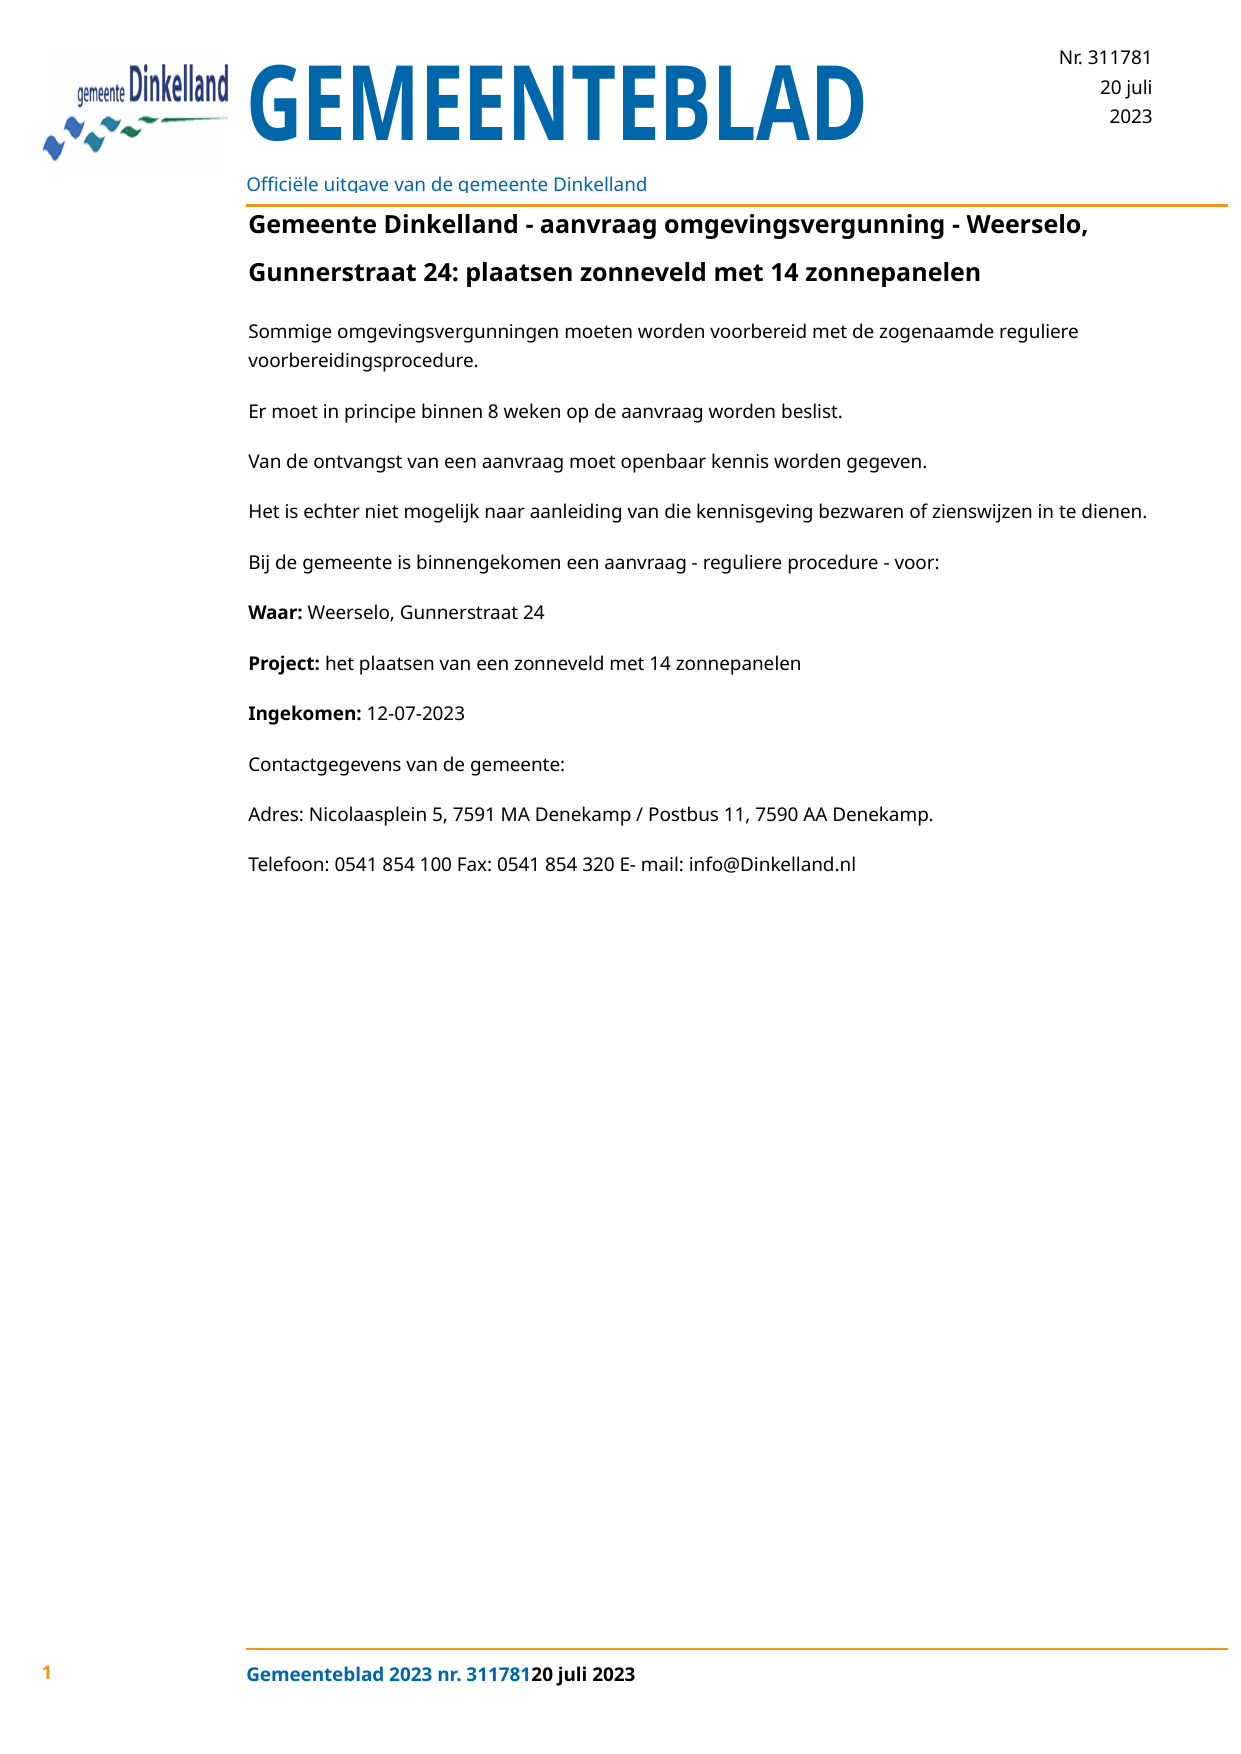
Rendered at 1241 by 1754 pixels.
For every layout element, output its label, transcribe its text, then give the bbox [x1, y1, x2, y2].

text Waar: Weerselo, Gunnerstraat 24 [248, 599, 1152, 625]
text Ingekomen: 12-07-2023 [248, 700, 1152, 726]
text Sommige omgevingsvergunningen moeten worden voorbereid met de zogenaamde reguliere voorbereidingsprocedure. [248, 318, 1152, 373]
text Van de ontvangst van een aanvraag moet openbaar kennis worden gegeven. [248, 448, 1152, 474]
text Contactgegevens van de gemeente: [248, 751, 1152, 777]
text Telefoon: 0541 854 100 Fax: 0541 854 320 E- mail: info@Dinkelland.nl [248, 852, 1152, 877]
text Project: het plaatsen van een zonneveld met 14 zonnepanelen [248, 650, 1152, 676]
text Adres: Nicolaasplein 5, 7591 MA Denekamp / Postbus 11, 7590 AA Denekamp. [248, 801, 1152, 827]
text Bij de gemeente is binnengekomen een aanvraag - reguliere procedure - voor: [248, 549, 1152, 575]
text Er moet in principe binnen 8 weken op de aanvraag worden beslist. [248, 398, 1152, 424]
picture [41, 47, 231, 172]
text Het is echter niet mogelijk naar aanleiding van die kennisgeving bezwaren of zienswijzen in te dienen. [248, 499, 1152, 524]
text Gemeente Dinkelland - aanvraag omgevingsvergunning - Weerselo, Gunnerstraat 24: plaatsen zonneveld met 14 zonnepanelen [248, 207, 1152, 288]
